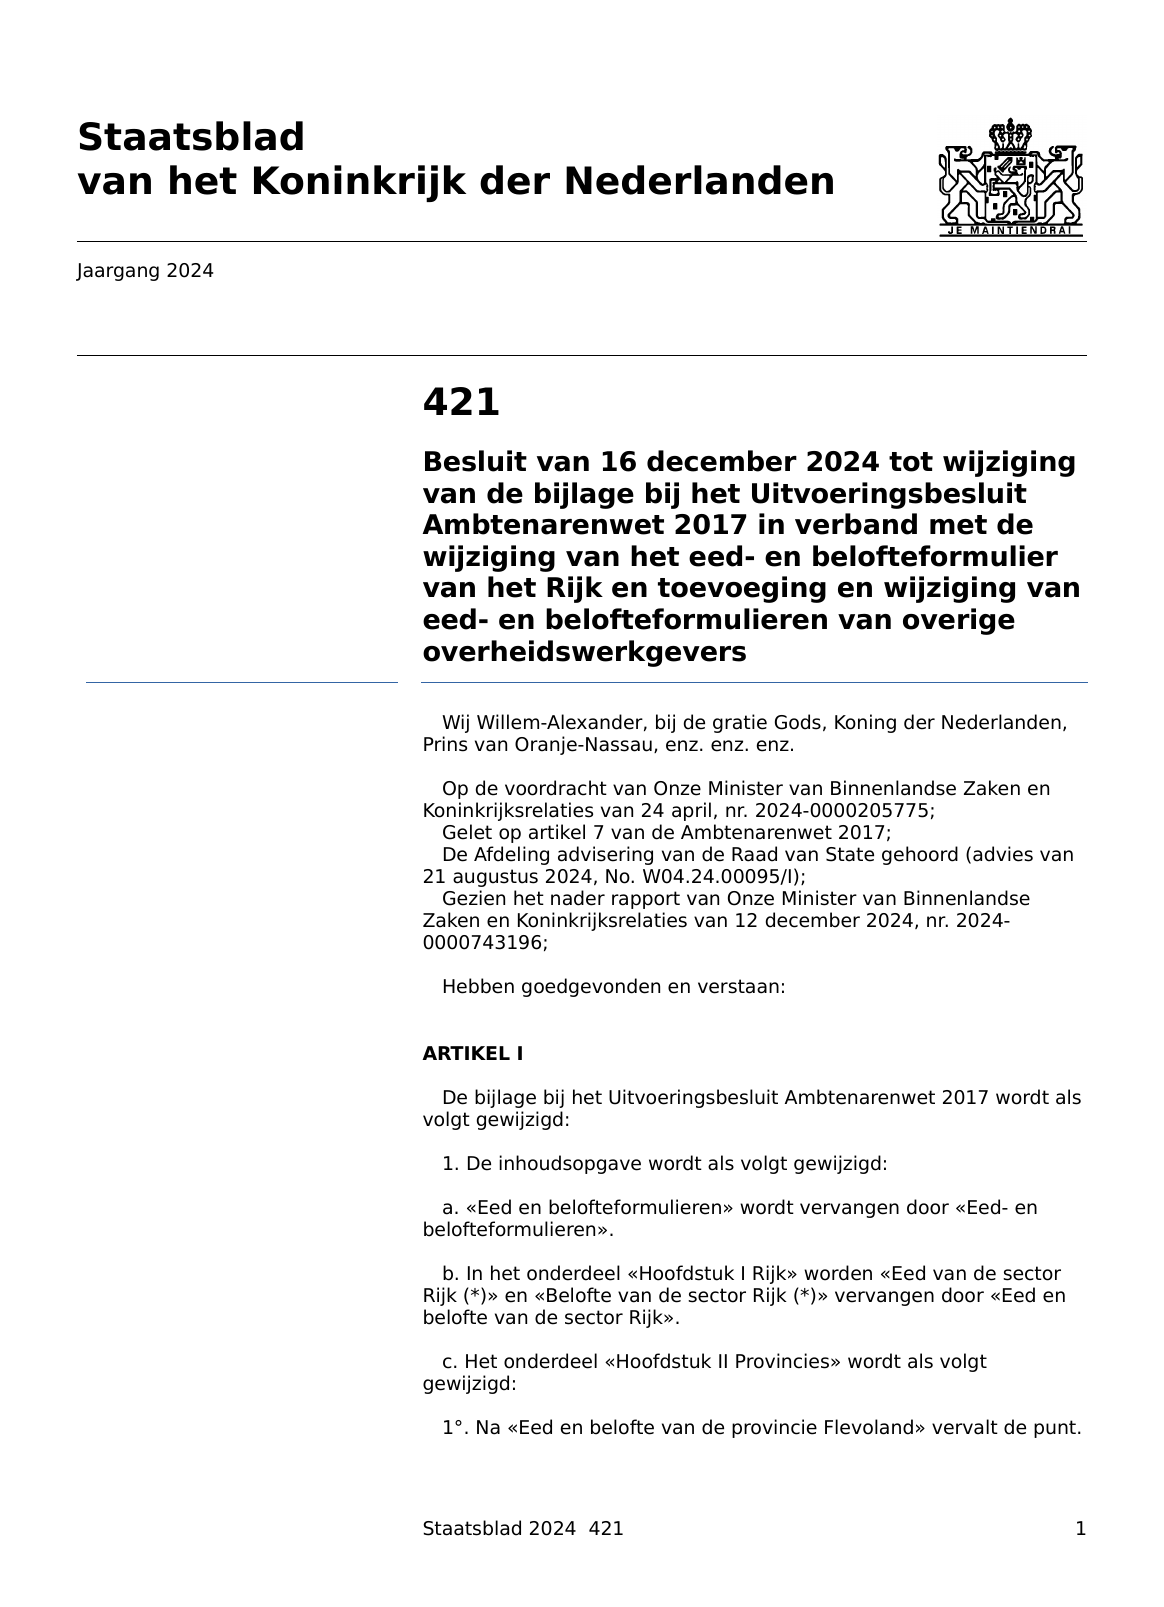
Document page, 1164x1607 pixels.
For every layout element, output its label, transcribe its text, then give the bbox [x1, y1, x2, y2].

text De Afdeling advisering van de Raad van State gehoord (advies van 21 augustus 2024, No. W04.24.00095/I); [422, 844, 1087, 888]
table_header Staatsblad van het Koninkrijk der Nederlanden [77, 100, 886, 241]
text De bijlage bij het Uitvoeringsbesluit Ambtenarenwet 2017 wordt als volgt gewijzigd: [422, 1087, 1087, 1131]
table_cell Jaargang 2024 [77, 242, 1087, 355]
text Op de voordracht van Onze Minister van Binnenlandse Zaken en Koninkrijksrelaties van 24 april, nr. 2024-0000205775; [422, 778, 1087, 822]
text Hebben goedgevonden en verstaan: [422, 976, 1087, 998]
text Gelet op artikel 7 van de Ambtenarenwet 2017; [422, 822, 1087, 844]
text Wij Willem-Alexander, bij de gratie Gods, Koning der Nederlanden, Prins van Oranje-Nassau, enz. enz. enz. [422, 712, 1087, 756]
text Gezien het nader rapport van Onze Minister van Binnenlandse Zaken en Koninkrijksrelaties van 12 december 2024, nr. 2024-0000743196; [422, 888, 1087, 954]
text b. In het onderdeel «Hoofdstuk I Rijk» worden «Eed van de sector Rijk (*)» en «Belofte van de sector Rijk (*)» vervangen door «Eed en belofte van de sector Rijk». [422, 1263, 1087, 1329]
text c. Het onderdeel «Hoofdstuk II Provincies» wordt als volgt gewijzigd: [422, 1351, 1087, 1395]
text a. «Eed en belofteformulieren» wordt vervangen door «Eed- en belofteformulieren». [422, 1197, 1087, 1241]
subtitle ARTIKEL I [422, 1042, 1087, 1064]
picture [936, 115, 1087, 240]
subtitle 421 [422, 381, 1087, 424]
table_header [886, 100, 1087, 241]
text 1°. Na «Eed en belofte van de provincie Flevoland» vervalt de punt. [422, 1417, 1087, 1439]
text 1. De inhoudsopgave wordt als volgt gewijzigd: [422, 1153, 1087, 1175]
text Besluit van 16 december 2024 tot wijziging van de bijlage bij het Uitvoeringsbesluit Ambtenarenwet 2017 in verband met de wijziging van het eed- en belofteformulier van het Rijk en toevoeging en wijziging van eed- en belofteformulieren van overige overheidswerkgevers [422, 447, 1087, 667]
